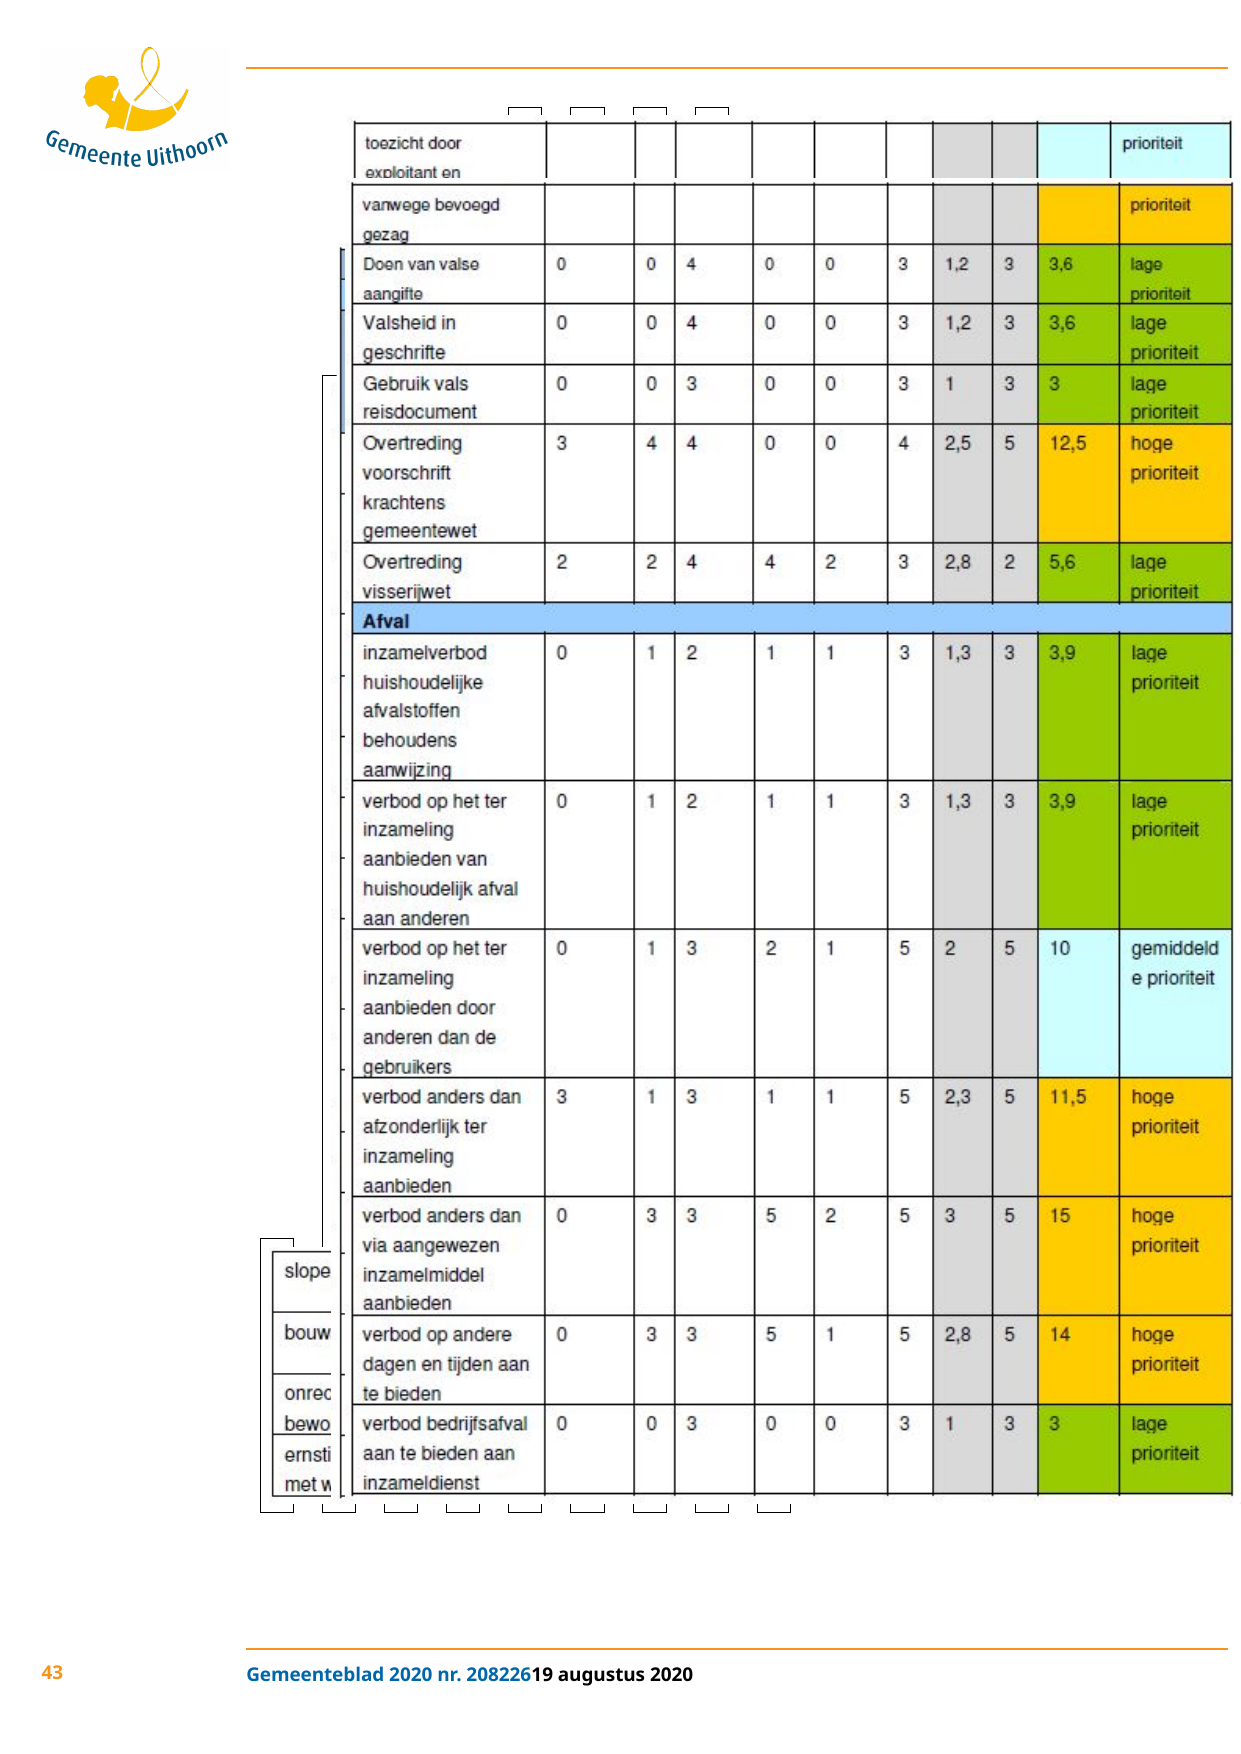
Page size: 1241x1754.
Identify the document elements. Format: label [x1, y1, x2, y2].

picture [268, 115, 1241, 1504]
picture [41, 47, 231, 172]
